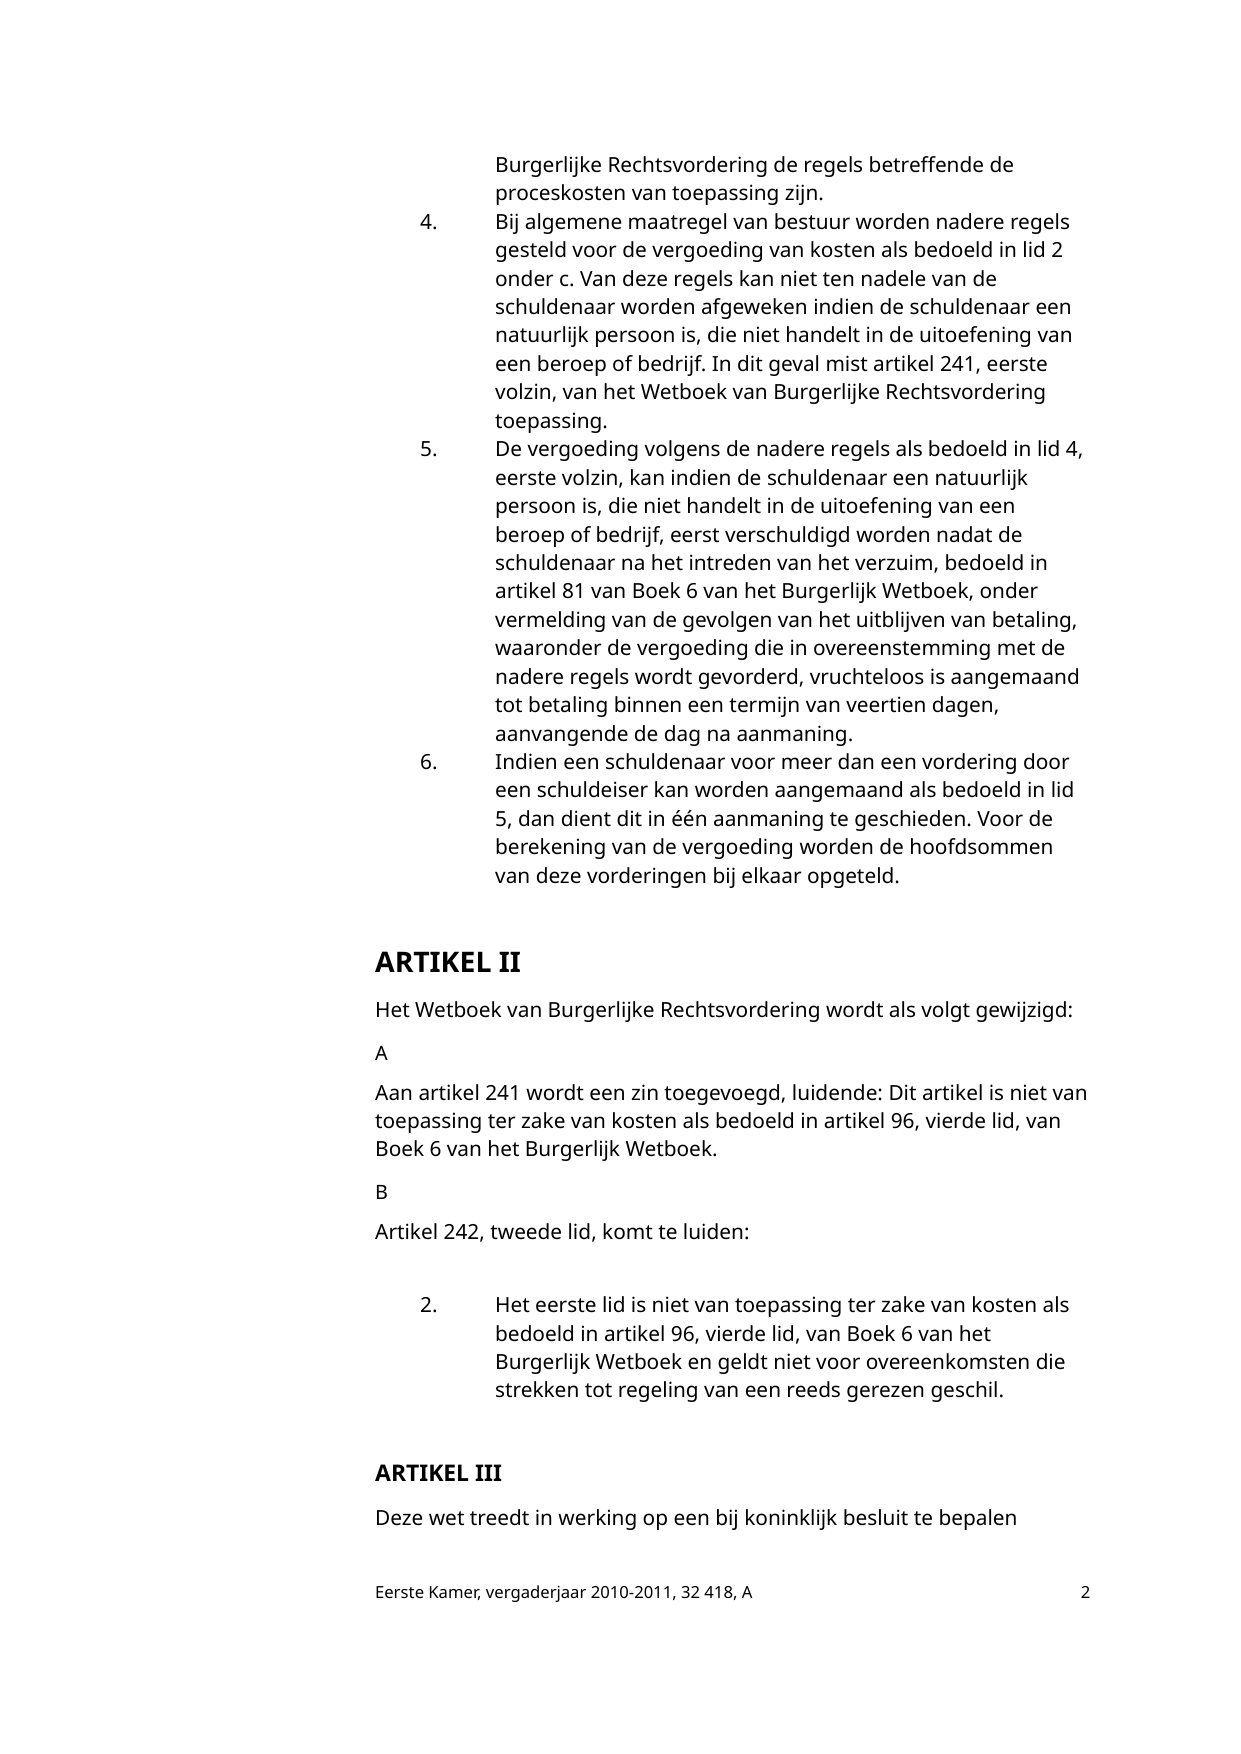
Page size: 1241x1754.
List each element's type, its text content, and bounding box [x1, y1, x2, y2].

text B [375, 1178, 1090, 1205]
list Indien een schuldenaar voor meer dan een vordering door een schuldeiser kan worden aangemaand als bedoeld in lid 5, dan dient dit in één aanmaning te geschieden. Voor de berekening van de vergoeding worden de hoofdsommen van deze vorderingen bij elkaar opgeteld. [420, 747, 1090, 889]
text Het Wetboek van Burgerlijke Rechtsvordering wordt als volgt gewijzigd: [375, 996, 1090, 1024]
text Artikel 242, tweede lid, komt te luiden: [375, 1217, 1090, 1245]
subtitle ARTIKEL III [375, 1456, 1090, 1488]
text Aan artikel 241 wordt een zin toegevoegd, luidende: Dit artikel is niet van toepassing ter zake van kosten als bedoeld in artikel 96, vierde lid, van Boek 6 van het Burgerlijk Wetboek. [375, 1078, 1090, 1163]
list Burgerlijke Rechtsvordering de regels betreffende de proceskosten van toepassing zijn. [420, 150, 1090, 207]
list De vergoeding volgens de nadere regels als bedoeld in lid 4, eerste volzin, kan indien de schuldenaar een natuurlijk persoon is, die niet handelt in de uitoefening van een beroep of bedrijf, eerst verschuldigd worden nadat de schuldenaar na het intreden van het verzuim, bedoeld in artikel 81 van Boek 6 van het Burgerlijk Wetboek, onder vermelding van de gevolgen van het uitblijven van betaling, waaronder de vergoeding die in overeenstemming met de nadere regels wordt gevorderd, vruchteloos is aangemaand tot betaling binnen een termijn van veertien dagen, aanvangende de dag na aanmaning. [420, 434, 1090, 747]
text A [375, 1039, 1090, 1066]
list Het eerste lid is niet van toepassing ter zake van kosten als bedoeld in artikel 96, vierde lid, van Boek 6 van het Burgerlijk Wetboek en geldt niet voor overeenkomsten die strekken tot regeling van een reeds gerezen geschil. [420, 1290, 1090, 1404]
list Bij algemene maatregel van bestuur worden nadere regels gesteld voor de vergoeding van kosten als bedoeld in lid 2 onder c. Van deze regels kan niet ten nadele van de schuldenaar worden afgeweken indien de schuldenaar een natuurlijk persoon is, die niet handelt in de uitoefening van een beroep of bedrijf. In dit geval mist artikel 241, eerste volzin, van het Wetboek van Burgerlijke Rechtsvordering toepassing. [420, 207, 1090, 434]
subtitle ARTIKEL II [375, 942, 1090, 981]
text Deze wet treedt in werking op een bij koninklijk besluit te bepalen [375, 1503, 1090, 1531]
